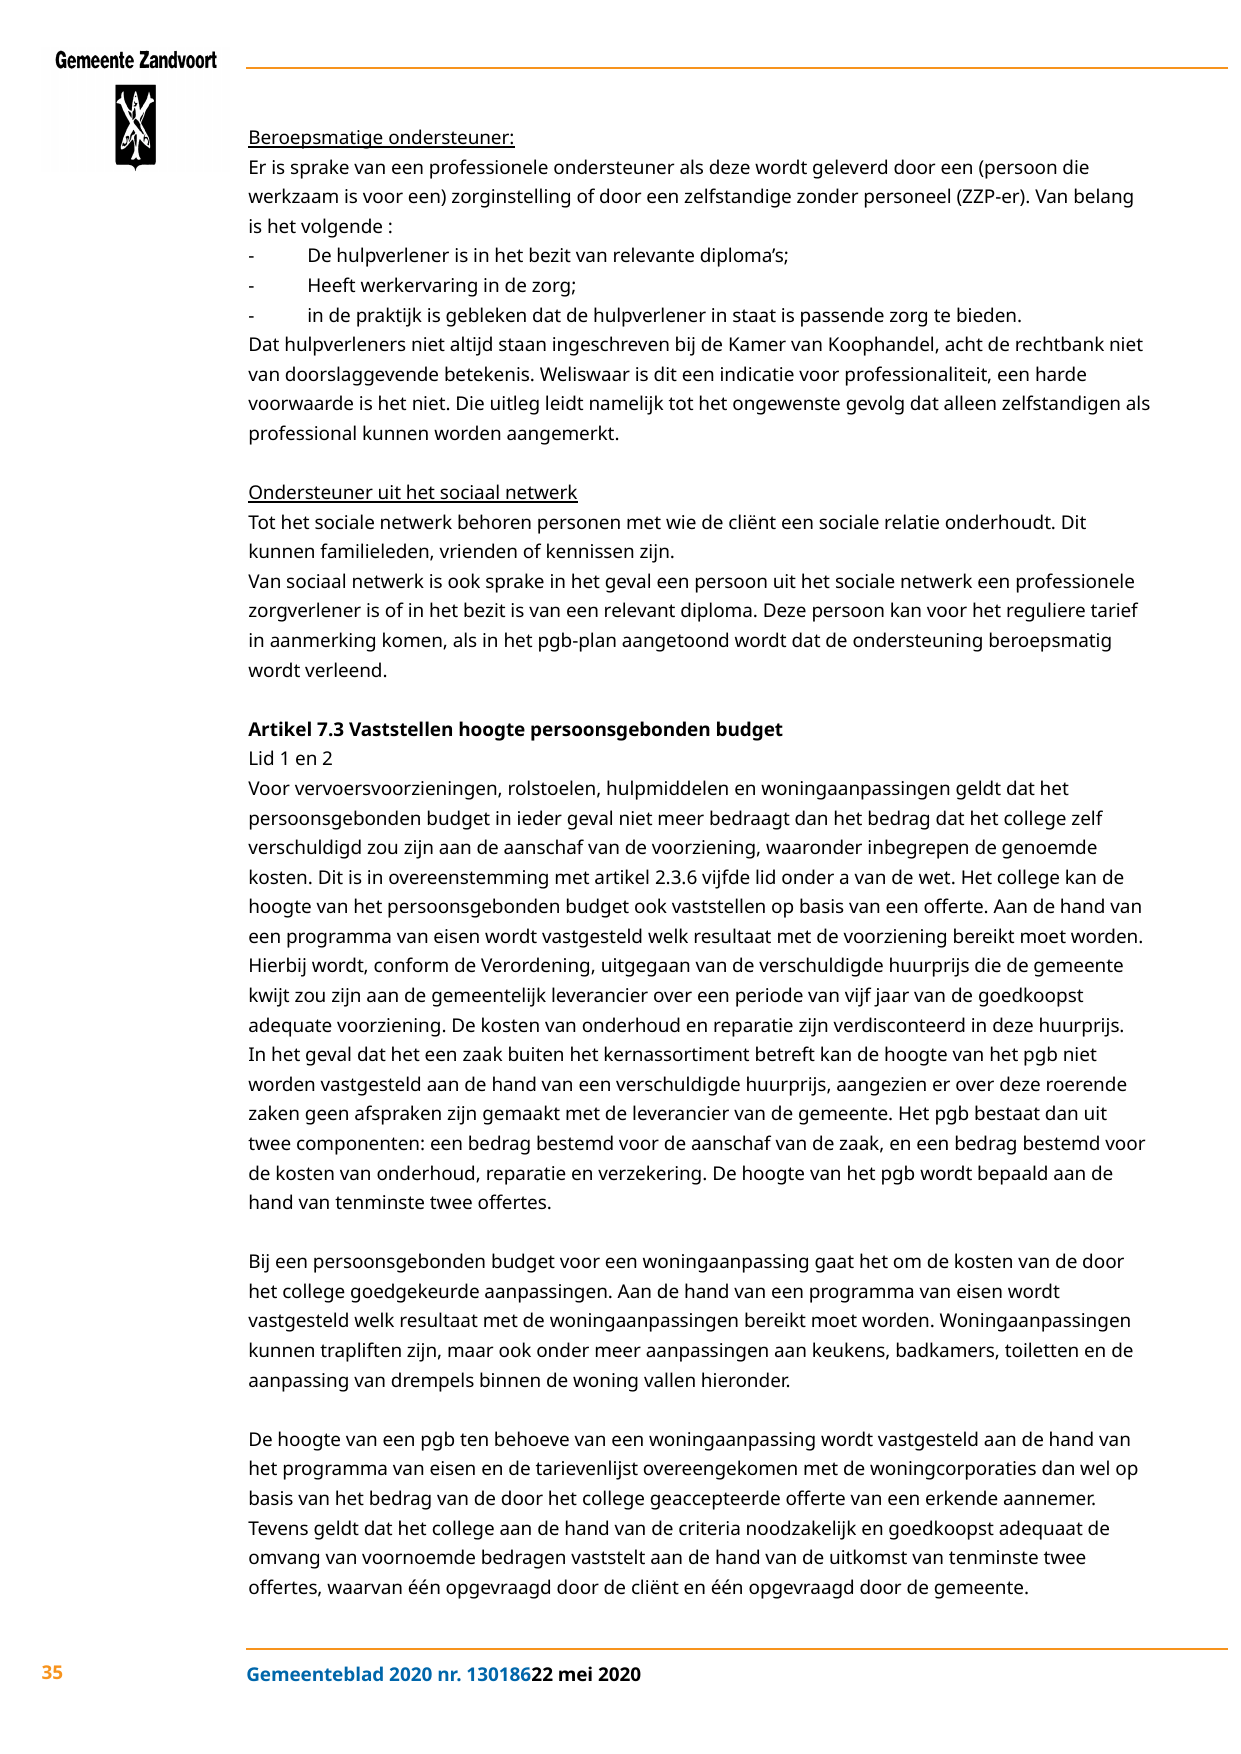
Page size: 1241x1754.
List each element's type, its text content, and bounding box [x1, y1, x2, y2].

text Beroepsmatige ondersteuner: [248, 124, 1152, 150]
text In het geval dat het een zaak buiten het kernassortiment betreft kan de hoogte van het pgb niet worden vastgesteld aan de hand van een verschuldigde huurprijs, aangezien er over deze roerende zaken geen afspraken zijn gemaakt met de leverancier van de gemeente. Het pgb bestaat dan uit twee componenten: een bedrag bestemd voor de aanschaf van de zaak, en een bedrag bestemd voor de kosten van onderhoud, reparatie en verzekering. De hoogte van het pgb wordt bepaald aan de hand van tenminste twee offertes. [248, 1041, 1152, 1215]
text Artikel 7.3 Vaststellen hoogte persoonsgebonden budget [248, 716, 1152, 742]
text Van sociaal netwerk is ook sprake in het geval een persoon uit het sociale netwerk een professionele zorgverlener is of in het bezit is van een relevant diploma. Deze persoon kan voor het reguliere tarief in aanmerking komen, als in het pgb-plan aangetoond wordt dat de ondersteuning beroepsmatig wordt verleend. [248, 568, 1152, 683]
text Er is sprake van een professionele ondersteuner als deze wordt geleverd door een (persoon die werkzaam is voor een) zorginstelling of door een zelfstandige zonder personeel (ZZP-er). Van belang is het volgende : [248, 154, 1152, 239]
list Heeft werkervaring in de zorg; [248, 272, 1152, 298]
text Lid 1 en 2 [248, 746, 1152, 771]
text Tevens geldt dat het college aan de hand van de criteria noodzakelijk en goedkoopst adequaat de omvang van voornoemde bedragen vaststelt aan de hand van de uitkomst van tenminste twee offertes, waarvan één opgevraagd door de cliënt en één opgevraagd door de gemeente. [248, 1515, 1152, 1600]
text Bij een persoonsgebonden budget voor een woningaanpassing gaat het om de kosten van de door het college goedgekeurde aanpassingen. Aan de hand van een programma van eisen wordt vastgesteld welk resultaat met de woningaanpassingen bereikt moet worden. Woningaanpassingen kunnen trapliften zijn, maar ook onder meer aanpassingen aan keukens, badkamers, toiletten en de aanpassing van drempels binnen de woning vallen hieronder. [248, 1248, 1152, 1393]
text Voor vervoersvoorzieningen, rolstoelen, hulpmiddelen en woningaanpassingen geldt dat het persoonsgebonden budget in ieder geval niet meer bedraagt dan het bedrag dat het college zelf verschuldigd zou zijn aan de aanschaf van de voorziening, waaronder inbegrepen de genoemde kosten. Dit is in overeenstemming met artikel 2.3.6 vijfde lid onder a van de wet. Het college kan de hoogte van het persoonsgebonden budget ook vaststellen op basis van een offerte. Aan de hand van een programma van eisen wordt vastgesteld welk resultaat met de voorziening bereikt moet worden. Hierbij wordt, conform de Verordening, uitgegaan van de verschuldigde huurprijs die de gemeente kwijt zou zijn aan de gemeentelijk leverancier over een periode van vijf jaar van de goedkoopst adequate voorziening. De kosten van onderhoud en reparatie zijn verdisconteerd in deze huurprijs. [248, 775, 1152, 1038]
text Dat hulpverleners niet altijd staan ingeschreven bij de Kamer van Koophandel, acht de rechtbank niet van doorslaggevende betekenis. Weliswaar is dit een indicatie voor professionaliteit, een harde voorwaarde is het niet. Die uitleg leidt namelijk tot het ongewenste gevolg dat alleen zelfstandigen als professional kunnen worden aangemerkt. [248, 331, 1152, 446]
text Ondersteuner uit het sociaal netwerk [248, 479, 1152, 505]
text Tot het sociale netwerk behoren personen met wie de cliënt een sociale relatie onderhoudt. Dit kunnen familieleden, vrienden of kennissen zijn. [248, 509, 1152, 564]
list in de praktijk is gebleken dat de hulpverlener in staat is passende zorg te bieden. [248, 302, 1152, 328]
text De hoogte van een pgb ten behoeve van een woningaanpassing wordt vastgesteld aan de hand van het programma van eisen en de tarievenlijst overeengekomen met de woningcorporaties dan wel op basis van het bedrag van de door het college geaccepteerde offerte van een erkende aannemer. [248, 1426, 1152, 1511]
picture [41, 47, 231, 172]
list De hulpverlener is in het bezit van relevante diploma’s; [248, 243, 1152, 268]
